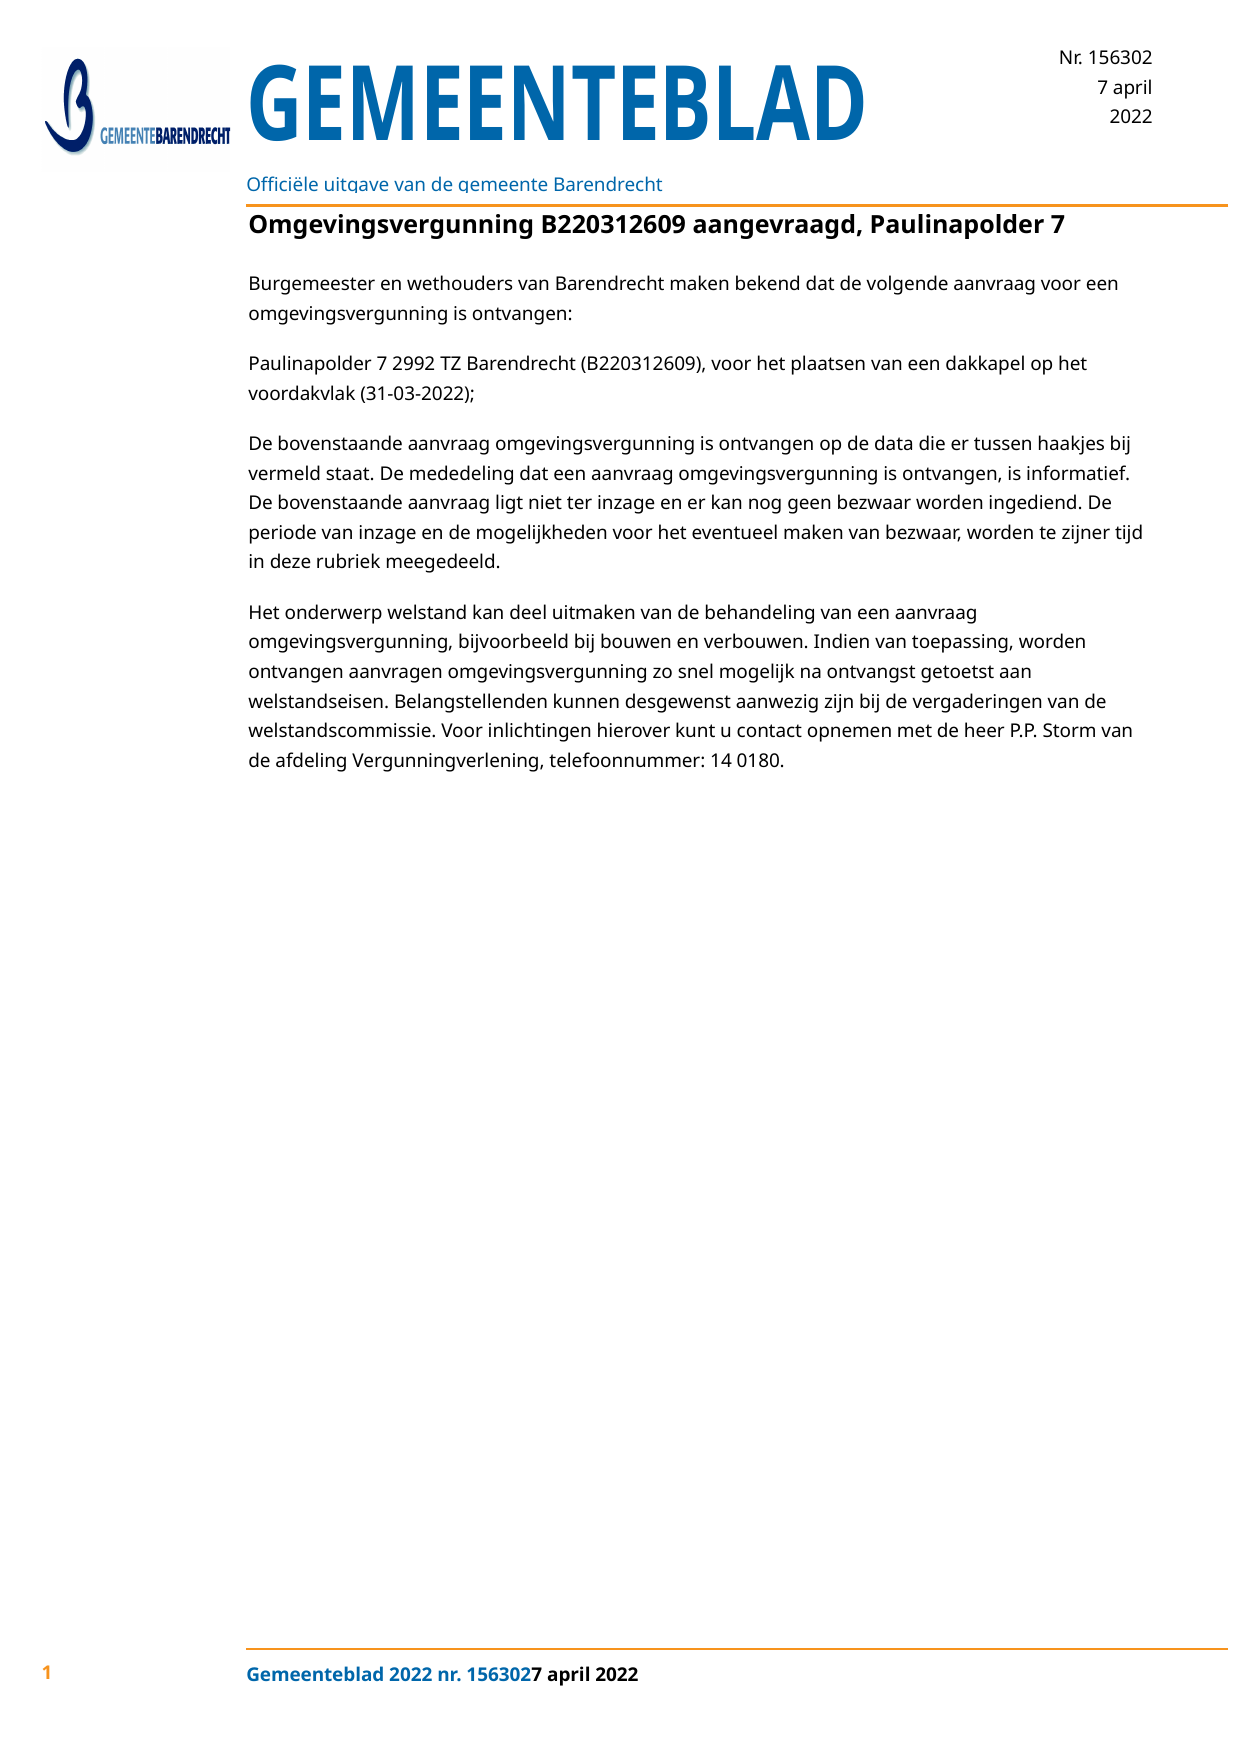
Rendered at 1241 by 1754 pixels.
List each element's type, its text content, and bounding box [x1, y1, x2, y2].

text Omgevingsvergunning B220312609 aangevraagd, Paulinapolder 7 [248, 207, 1152, 241]
picture [41, 47, 231, 172]
text De bovenstaande aanvraag omgevingsvergunning is ontvangen op de data die er tussen haakjes bij vermeld staat. De mededeling dat een aanvraag omgevingsvergunning is ontvangen, is informatief. De bovenstaande aanvraag ligt niet ter inzage en er kan nog geen bezwaar worden ingediend. De periode van inzage en de mogelijkheden voor het eventueel maken van bezwaar, worden te zijner tijd in deze rubriek meegedeeld. [248, 430, 1152, 574]
text Burgemeester en wethouders van Barendrecht maken bekend dat de volgende aanvraag voor een omgevingsvergunning is ontvangen: [248, 270, 1152, 326]
text Het onderwerp welstand kan deel uitmaken van de behandeling van een aanvraag omgevingsvergunning, bijvoorbeeld bij bouwen en verbouwen. Indien van toepassing, worden ontvangen aanvragen omgevingsvergunning zo snel mogelijk na ontvangst getoetst aan welstandseisen. Belangstellenden kunnen desgewenst aanwezig zijn bij de vergaderingen van de welstandscommissie. Voor inlichtingen hierover kunt u contact opnemen met de heer P.P. Storm van de afdeling Vergunningverlening, telefoonnummer: 14 0180. [248, 599, 1152, 773]
text Paulinapolder 7 2992 TZ Barendrecht (B220312609), voor het plaatsen van een dakkapel op het voordakvlak (31-03-2022); [248, 350, 1152, 406]
